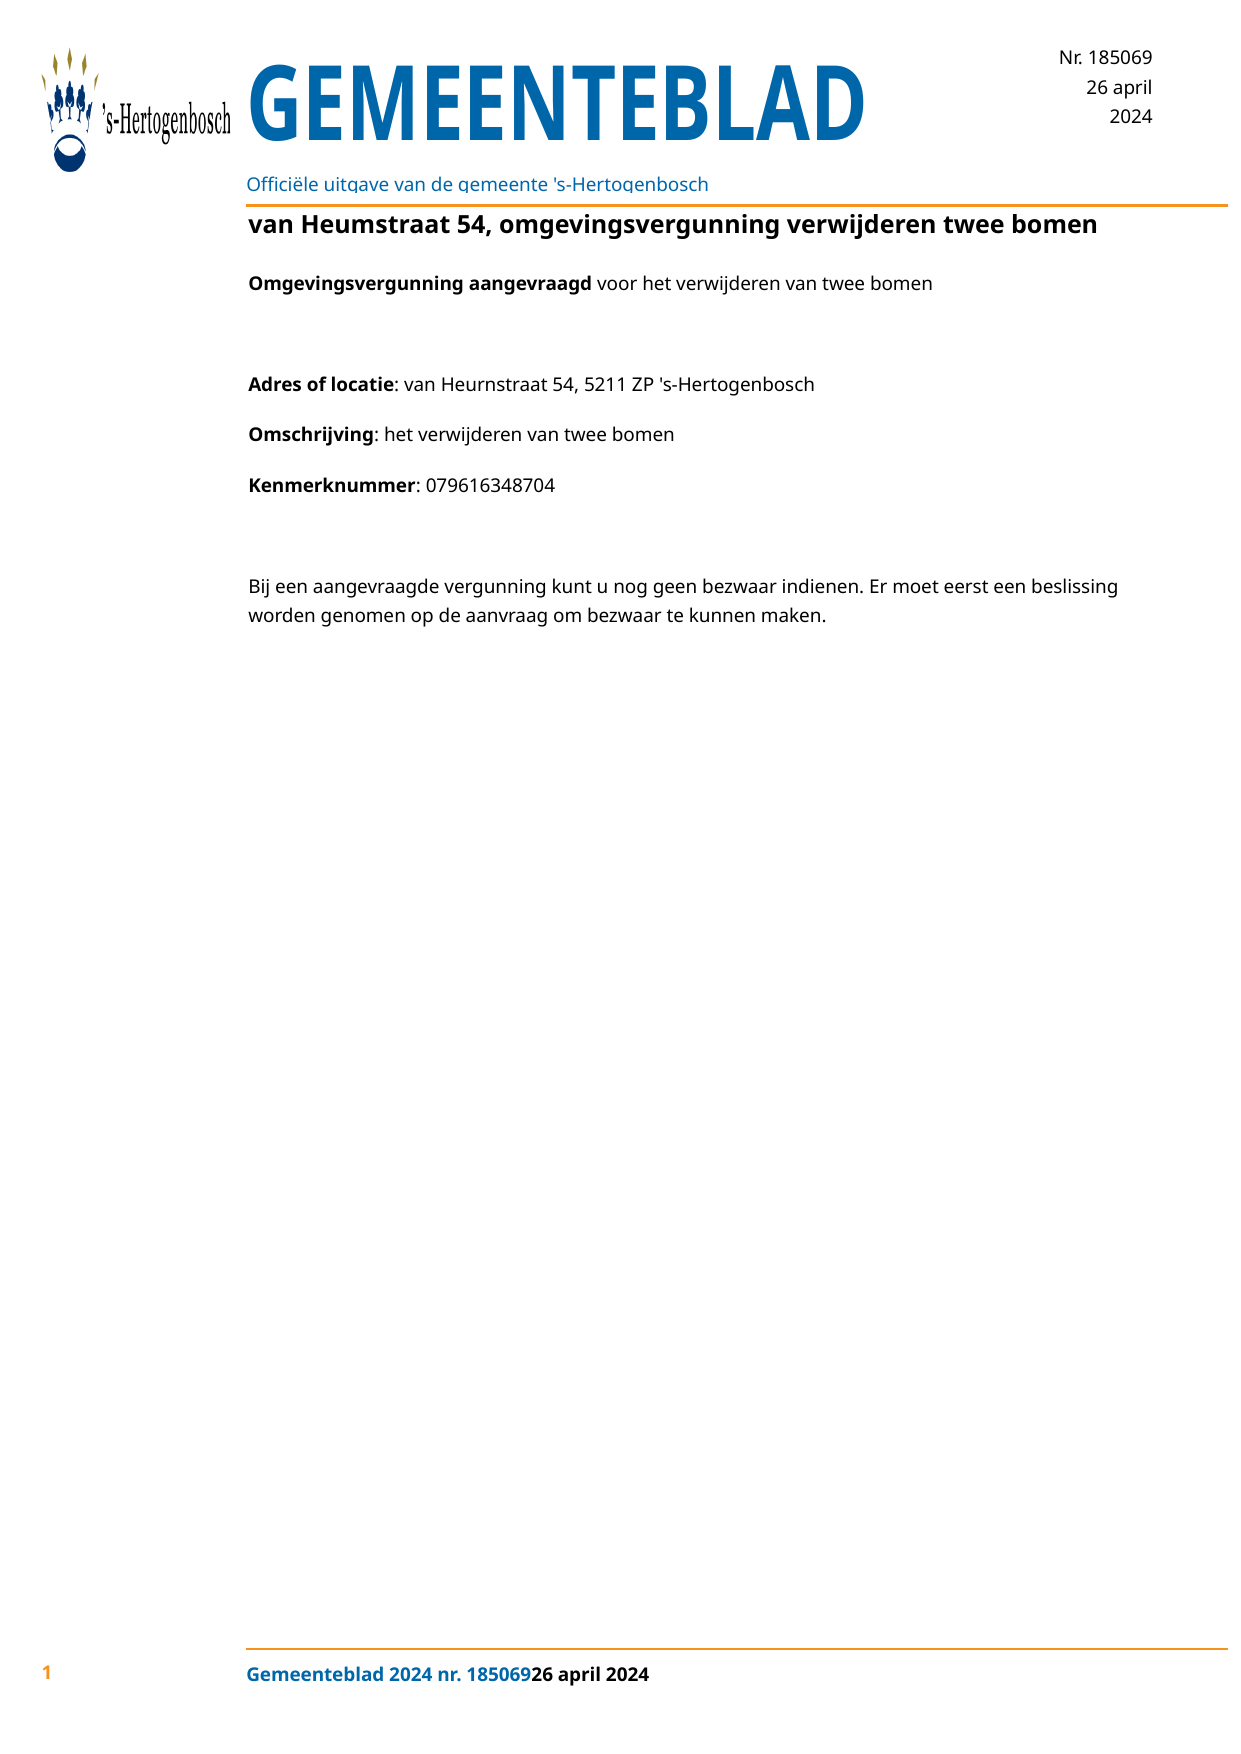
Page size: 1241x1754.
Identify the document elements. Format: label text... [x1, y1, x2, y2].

text Kenmerknummer: 079616348704 [248, 472, 1152, 498]
text van Heumstraat 54, omgevingsvergunning verwijderen twee bomen [248, 207, 1152, 241]
picture [41, 47, 231, 172]
text Adres of locatie: van Heurnstraat 54, 5211 ZP 's-Hertogenbosch [248, 371, 1152, 397]
text Omschrijving: het verwijderen van twee bomen [248, 422, 1152, 447]
text Omgevingsvergunning aangevraagd voor het verwijderen van twee bomen [248, 270, 1152, 296]
text Bij een aangevraagde vergunning kunt u nog geen bezwaar indienen. Er moet eerst een beslissing worden genomen op de aanvraag om bezwaar te kunnen maken. [248, 573, 1152, 628]
